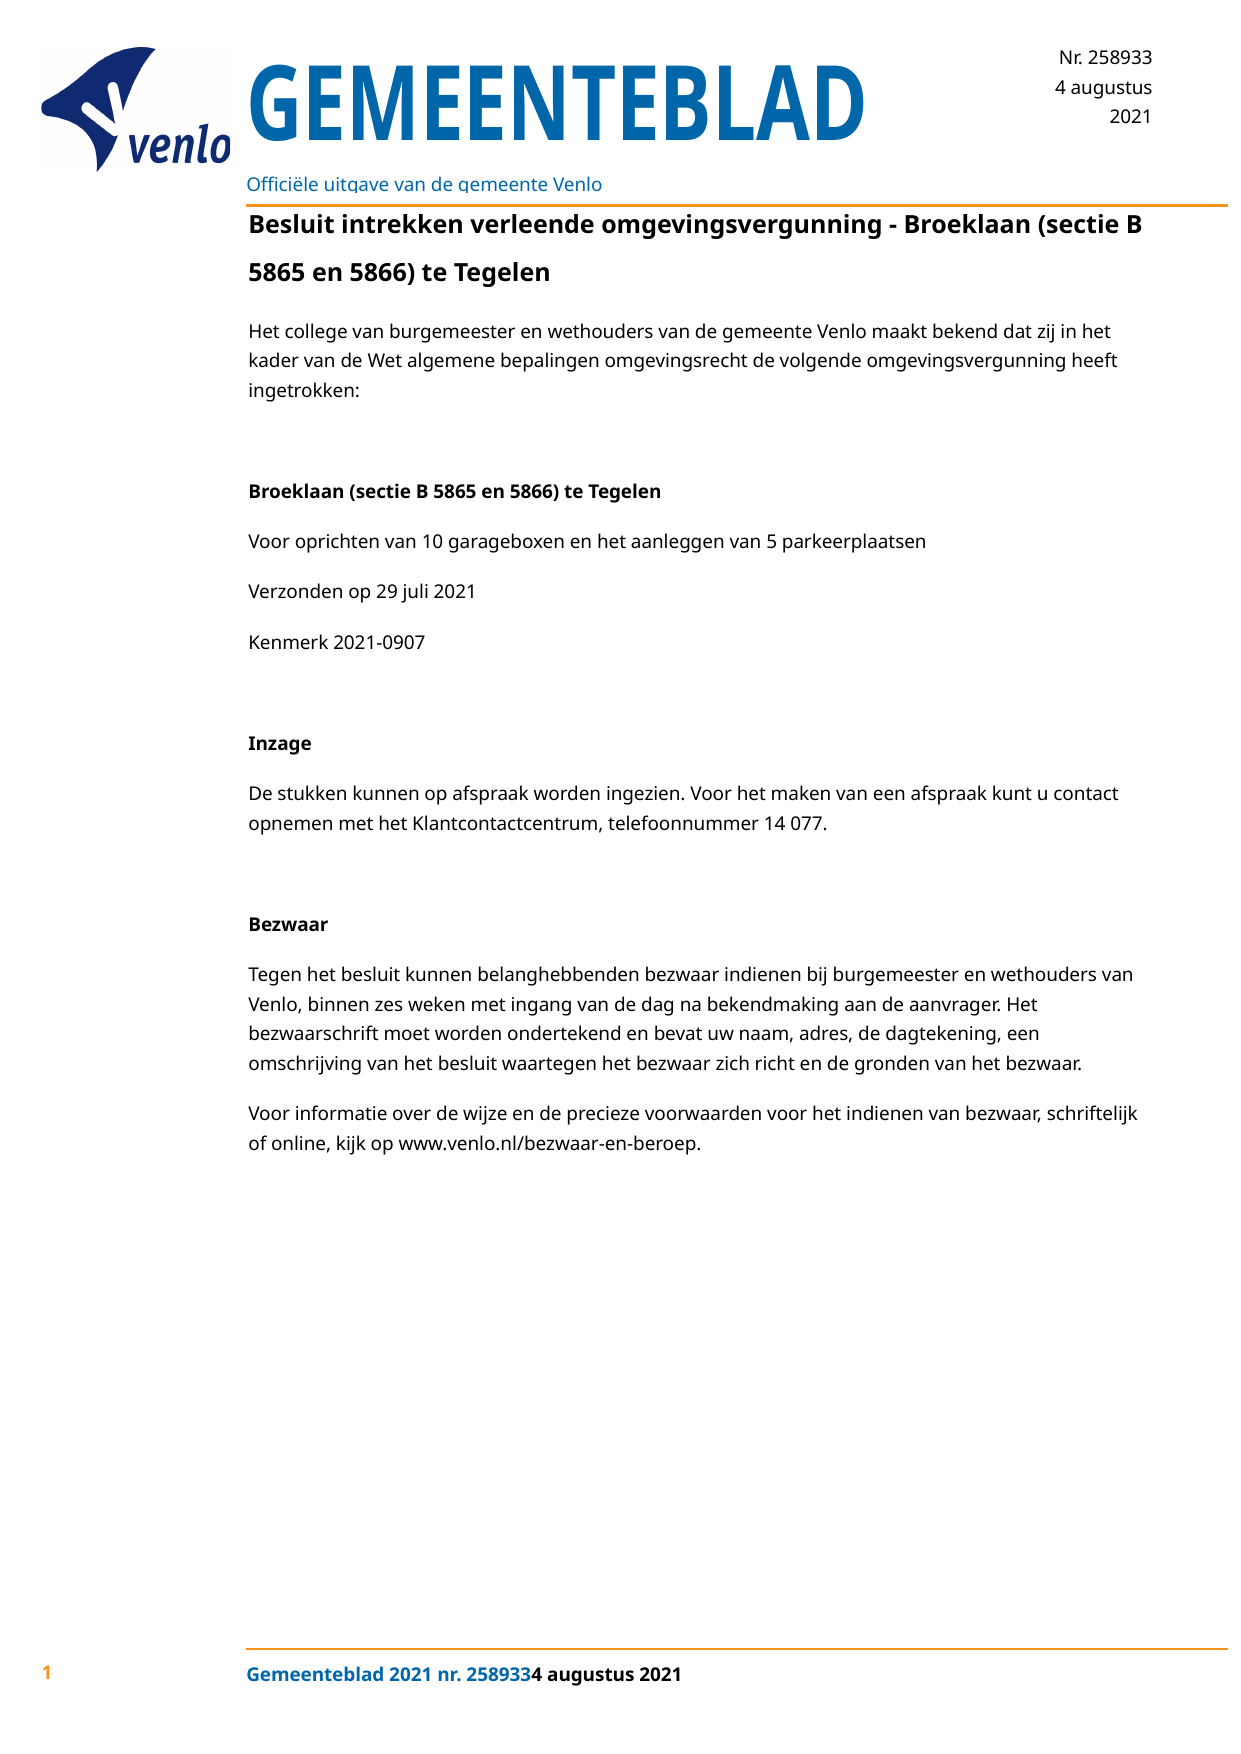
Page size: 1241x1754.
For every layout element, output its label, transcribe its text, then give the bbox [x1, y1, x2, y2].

text Besluit intrekken verleende omgevingsvergunning - Broeklaan (sectie B 5865 en 5866) te Tegelen [248, 207, 1152, 288]
text Bezwaar [248, 911, 1152, 937]
text Inzage [248, 730, 1152, 756]
text Verzonden op 29 juli 2021 [248, 579, 1152, 604]
picture [41, 47, 231, 172]
text Het college van burgemeester en wethouders van de gemeente Venlo maakt bekend dat zij in het kader van de Wet algemene bepalingen omgevingsrecht de volgende omgevingsvergunning heeft ingetrokken: [248, 318, 1152, 403]
text Voor oprichten van 10 garageboxen en het aanleggen van 5 parkeerplaatsen [248, 528, 1152, 554]
text Tegen het besluit kunnen belanghebbenden bezwaar indienen bij burgemeester en wethouders van Venlo, binnen zes weken met ingang van de dag na bekendmaking aan de aanvrager. Het bezwaarschrift moet worden ondertekend en bevat uw naam, adres, de dagtekening, een omschrijving van het besluit waartegen het bezwaar zich richt en de gronden van het bezwaar. [248, 961, 1152, 1076]
text Voor informatie over de wijze en de precieze voorwaarden voor het indienen van bezwaar, schriftelijk of online, kijk op www.venlo.nl/bezwaar-en-beroep. [248, 1100, 1152, 1156]
text Broeklaan (sectie B 5865 en 5866) te Tegelen [248, 478, 1152, 504]
text De stukken kunnen op afspraak worden ingezien. Voor het maken van een afspraak kunt u contact opnemen met het Klantcontactcentrum, telefoonnummer 14 077. [248, 780, 1152, 836]
text Kenmerk 2021-0907 [248, 629, 1152, 655]
